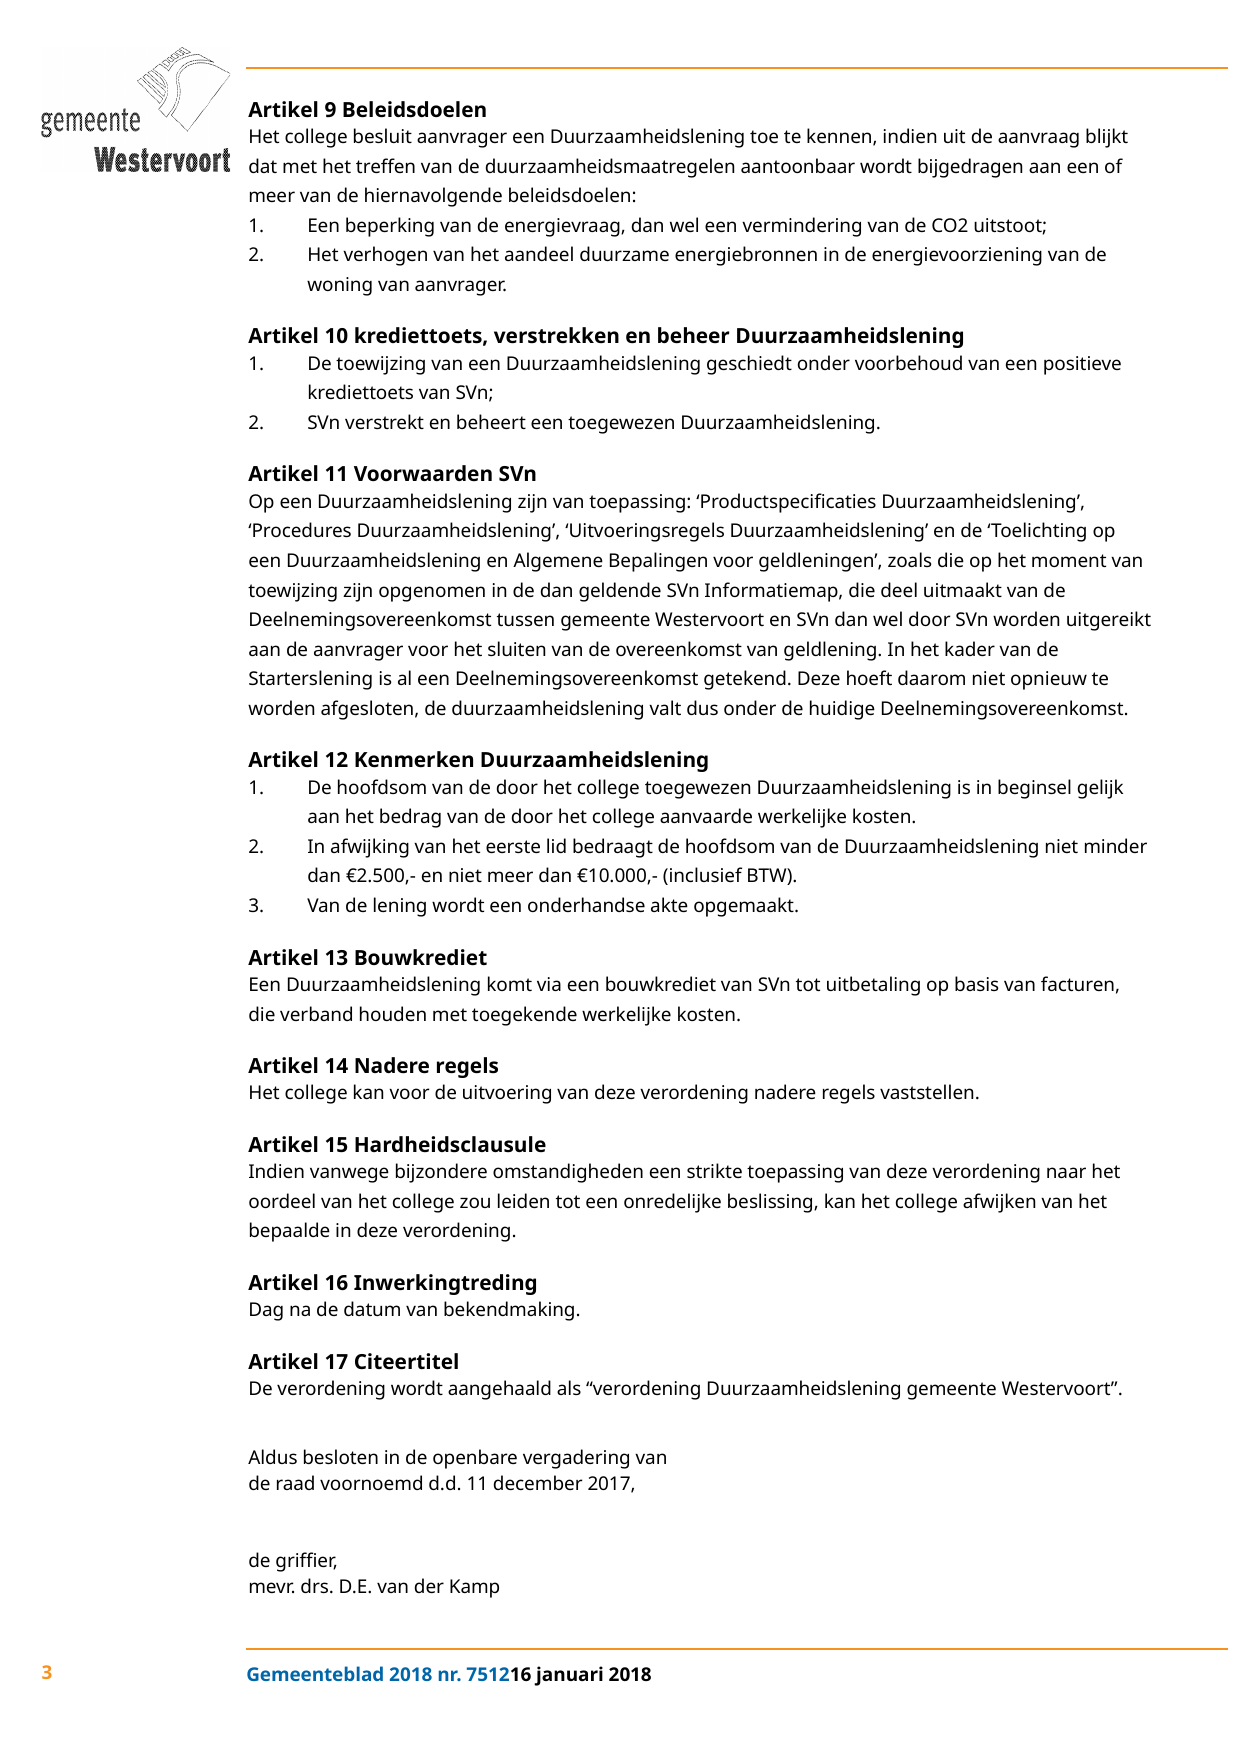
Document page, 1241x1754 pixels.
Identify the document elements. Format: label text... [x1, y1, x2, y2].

text Artikel 17 Citeertitel [248, 1347, 1152, 1375]
text Artikel 16 Inwerkingtreding [248, 1268, 1152, 1296]
text Indien vanwege bijzondere omstandigheden een strikte toepassing van deze verordening naar het oordeel van het college zou leiden tot een onredelijke beslissing, kan het college afwijken van het bepaalde in deze verordening. [248, 1158, 1152, 1243]
text De verordening wordt aangehaald als “verordening Duurzaamheidslening gemeente Westervoort”. [248, 1375, 1152, 1401]
list De toewijzing van een Duurzaamheidslening geschiedt onder voorbehoud van een positieve krediettoets van SVn; [248, 350, 1152, 405]
text Artikel 13 Bouwkrediet [248, 943, 1152, 971]
text Het college kan voor de uitvoering van deze verordening nadere regels vaststellen. [248, 1079, 1152, 1105]
text Artikel 11 Voorwaarden SVn [248, 459, 1152, 488]
list In afwijking van het eerste lid bedraagt de hoofdsom van de Duurzaamheidslening niet minder dan €2.500,- en niet meer dan €10.000,- (inclusief BTW). [248, 833, 1152, 888]
text de raad voornoemd d.d. 11 december 2017, [248, 1470, 1152, 1496]
list SVn verstrekt en beheert een toegewezen Duurzaamheidslening. [248, 409, 1152, 435]
text Aldus besloten in de openbare vergadering van [248, 1444, 1152, 1470]
list Van de lening wordt een onderhandse akte opgemaakt. [248, 892, 1152, 918]
text Op een Duurzaamheidslening zijn van toepassing: ‘Productspecificaties Duurzaamheidslening’, ‘Procedures Duurzaamheidslening’, ‘Uitvoeringsregels Duurzaamheidslening’ en de ‘Toelichting op een Duurzaamheidslening en Algemene Bepalingen voor geldleningen’, zoals die op het moment van toewijzing zijn opgenomen in de dan geldende SVn Informatiemap, die deel uitmaakt van de Deelnemingsovereenkomst tussen gemeente Westervoort en SVn dan wel door SVn worden uitgereikt aan de aanvrager voor het sluiten van de overeenkomst van geldlening. In het kader van de Starterslening is al een Deelnemingsovereenkomst getekend. Deze hoeft daarom niet opnieuw te worden afgesloten, de duurzaamheidslening valt dus onder de huidige Deelnemingsovereenkomst. [248, 488, 1152, 721]
text Artikel 9 Beleidsdoelen [248, 95, 1152, 123]
list Een beperking van de energievraag, dan wel een vermindering van de CO2 uitstoot; [248, 212, 1152, 238]
text Artikel 14 Nadere regels [248, 1051, 1152, 1079]
picture [41, 47, 231, 172]
text Artikel 10 krediettoets, verstrekken en beheer Duurzaamheidslening [248, 322, 1152, 350]
text Een Duurzaamheidslening komt via een bouwkrediet van SVn tot uitbetaling op basis van facturen, die verband houden met toegekende werkelijke kosten. [248, 971, 1152, 1026]
list Het verhogen van het aandeel duurzame energiebronnen in de energievoorziening van de woning van aanvrager. [248, 242, 1152, 297]
text Dag na de datum van bekendmaking. [248, 1296, 1152, 1322]
text Artikel 15 Hardheidsclausule [248, 1130, 1152, 1158]
text mevr. drs. D.E. van der Kamp [248, 1573, 1152, 1598]
list De hoofdsom van de door het college toegewezen Duurzaamheidslening is in beginsel gelijk aan het bedrag van de door het college aanvaarde werkelijke kosten. [248, 774, 1152, 829]
text Artikel 12 Kenmerken Duurzaamheidslening [248, 746, 1152, 774]
text Het college besluit aanvrager een Duurzaamheidslening toe te kennen, indien uit de aanvraag blijkt dat met het treffen van de duurzaamheidsmaatregelen aantoonbaar wordt bijgedragen aan een of meer van de hiernavolgende beleidsdoelen: [248, 123, 1152, 208]
text de griffier, [248, 1547, 1152, 1573]
